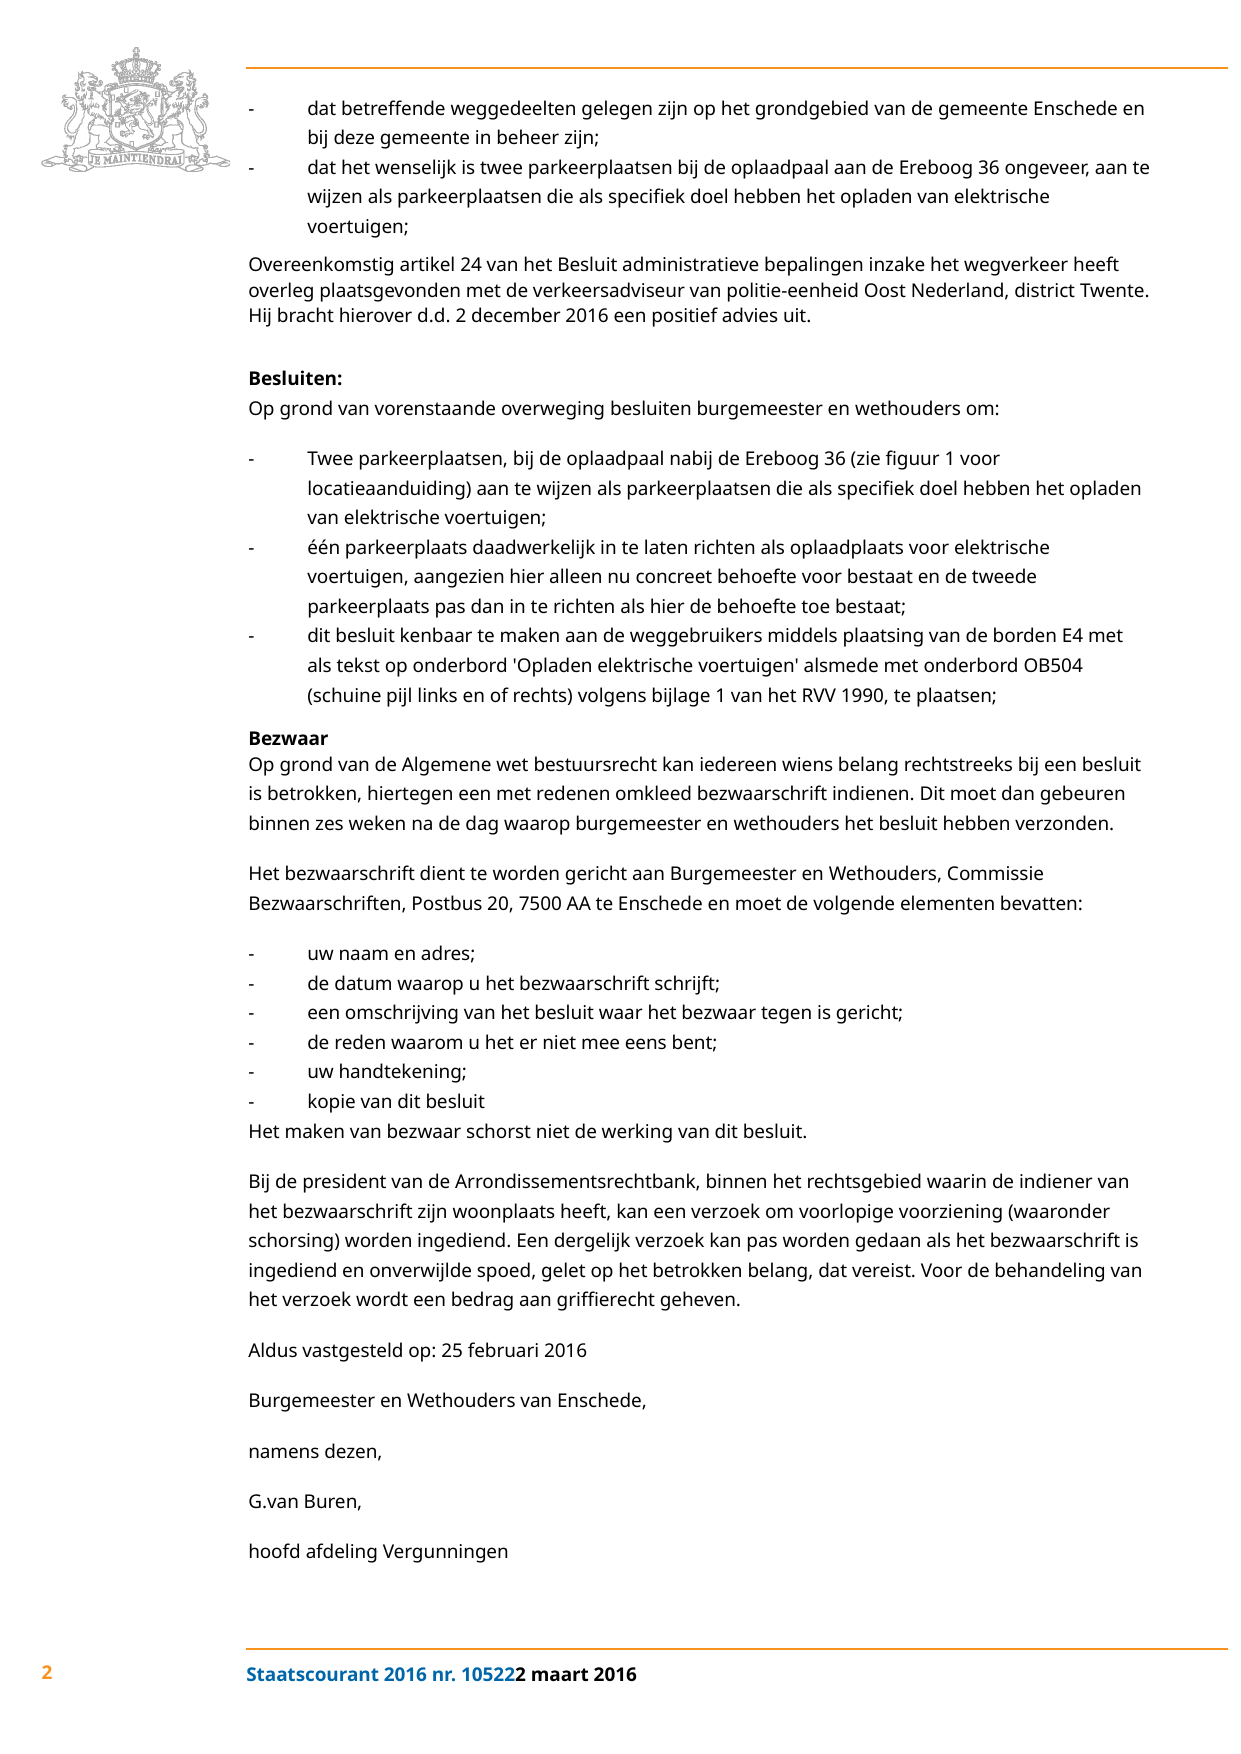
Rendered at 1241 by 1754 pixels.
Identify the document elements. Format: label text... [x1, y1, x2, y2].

picture [41, 47, 231, 172]
list één parkeerplaats daadwerkelijk in te laten richten als oplaadplaats voor elektrische voertuigen, aangezien hier alleen nu concreet behoefte voor bestaat en de tweede parkeerplaats pas dan in te richten als hier de behoefte toe bestaat; [248, 534, 1152, 619]
text Op grond van de Algemene wet bestuursrecht kan iedereen wiens belang rechtstreeks bij een besluit is betrokken, hiertegen een met redenen omkleed bezwaarschrift indienen. Dit moet dan gebeuren binnen zes weken na de dag waarop burgemeester en wethouders het besluit hebben verzonden. [248, 751, 1152, 836]
text Bij de president van de Arrondissementsrechtbank, binnen het rechtsgebied waarin de indiener van het bezwaarschrift zijn woonplaats heeft, kan een verzoek om voorlopige voorziening (waaronder schorsing) worden ingediend. Een dergelijk verzoek kan pas worden gedaan als het bezwaarschrift is ingediend en onverwijlde spoed, gelet op het betrokken belang, dat vereist. Voor de behandeling van het verzoek wordt een bedrag aan griffierecht geheven. [248, 1168, 1152, 1312]
text hoofd afdeling Vergunningen [248, 1539, 1152, 1564]
list dat het wenselijk is twee parkeerplaatsen bij de oplaadpaal aan de Ereboog 36 ongeveer, aan te wijzen als parkeerplaatsen die als specifiek doel hebben het opladen van elektrische voertuigen; [248, 154, 1152, 239]
text namens dezen, [248, 1438, 1152, 1463]
text Overeenkomstig artikel 24 van het Besluit administratieve bepalingen inzake het wegverkeer heeft overleg plaatsgevonden met de verkeersadviseur van politie-eenheid Oost Nederland, district Twente. Hij bracht hierover d.d. 2 december 2016 een positief advies uit. [248, 251, 1152, 328]
text Besluiten: [248, 365, 1152, 391]
list de datum waarop u het bezwaarschrift schrijft; [248, 970, 1152, 996]
list uw naam en adres; [248, 940, 1152, 966]
list dit besluit kenbaar te maken aan de weggebruikers middels plaatsing van de borden E4 met als tekst op onderbord 'Opladen elektrische voertuigen' alsmede met onderbord OB504 (schuine pijl links en of rechts) volgens bijlage 1 van het RVV 1990, te plaatsen; [248, 623, 1152, 708]
list uw handtekening; [248, 1059, 1152, 1084]
list dat betreffende weggedeelten gelegen zijn op het grondgebied van de gemeente Enschede en bij deze gemeente in beheer zijn; [248, 95, 1152, 150]
text Het maken van bezwaar schorst niet de werking van dit besluit. [248, 1118, 1152, 1143]
text Bezwaar [248, 725, 1152, 751]
text G.van Buren, [248, 1488, 1152, 1514]
text Burgemeester en Wethouders van Enschede, [248, 1387, 1152, 1413]
list kopie van dit besluit [248, 1088, 1152, 1114]
list de reden waarom u het er niet mee eens bent; [248, 1029, 1152, 1055]
text Het bezwaarschrift dient te worden gericht aan Burgemeester en Wethouders, Commissie Bezwaarschriften, Postbus 20, 7500 AA te Enschede en moet de volgende elementen bevatten: [248, 860, 1152, 916]
list Twee parkeerplaatsen, bij de oplaadpaal nabij de Ereboog 36 (zie figuur 1 voor locatieaanduiding) aan te wijzen als parkeerplaatsen die als specifiek doel hebben het opladen van elektrische voertuigen; [248, 445, 1152, 530]
list een omschrijving van het besluit waar het bezwaar tegen is gericht; [248, 999, 1152, 1025]
text Op grond van vorenstaande overweging besluiten burgemeester en wethouders om: [248, 395, 1152, 421]
text Aldus vastgesteld op: 25 februari 2016 [248, 1337, 1152, 1363]
